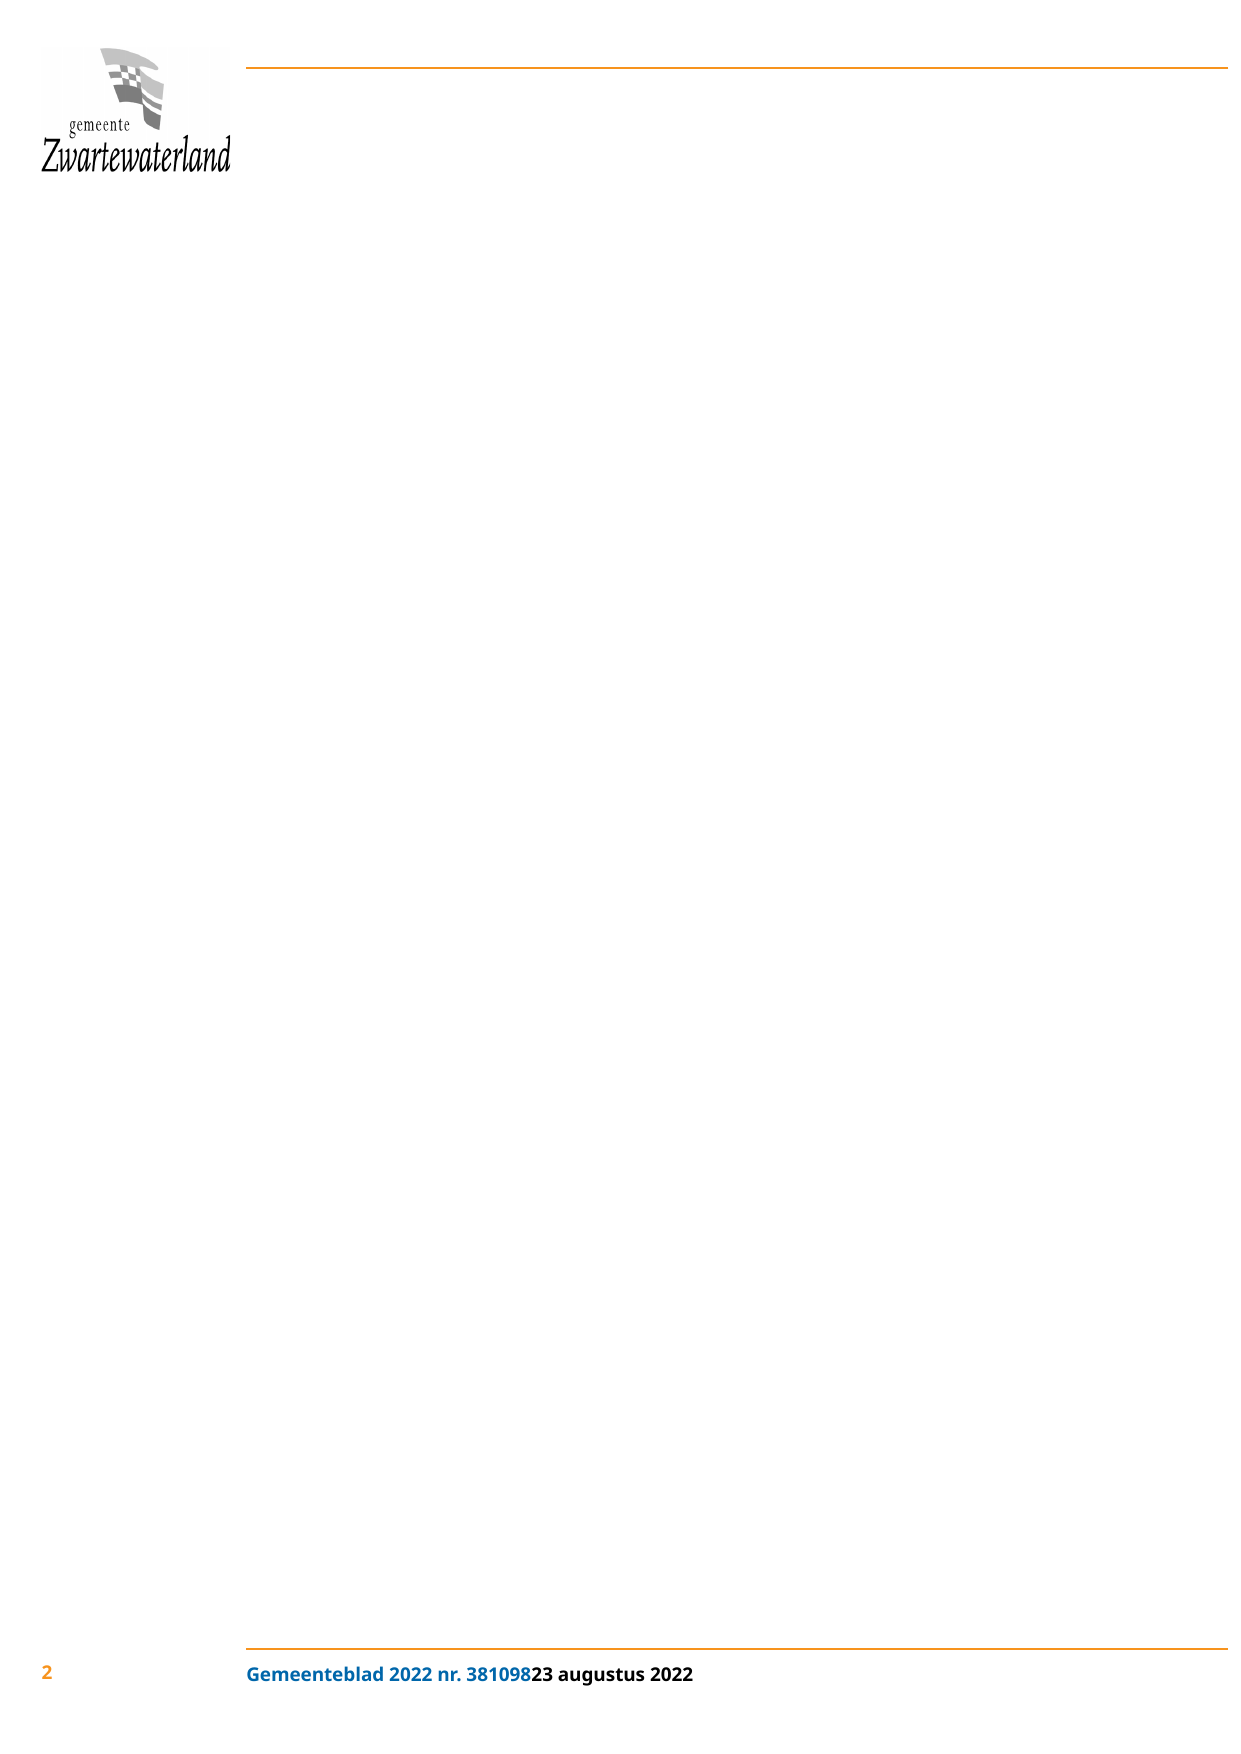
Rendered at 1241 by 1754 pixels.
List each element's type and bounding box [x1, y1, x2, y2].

picture [41, 47, 231, 172]
